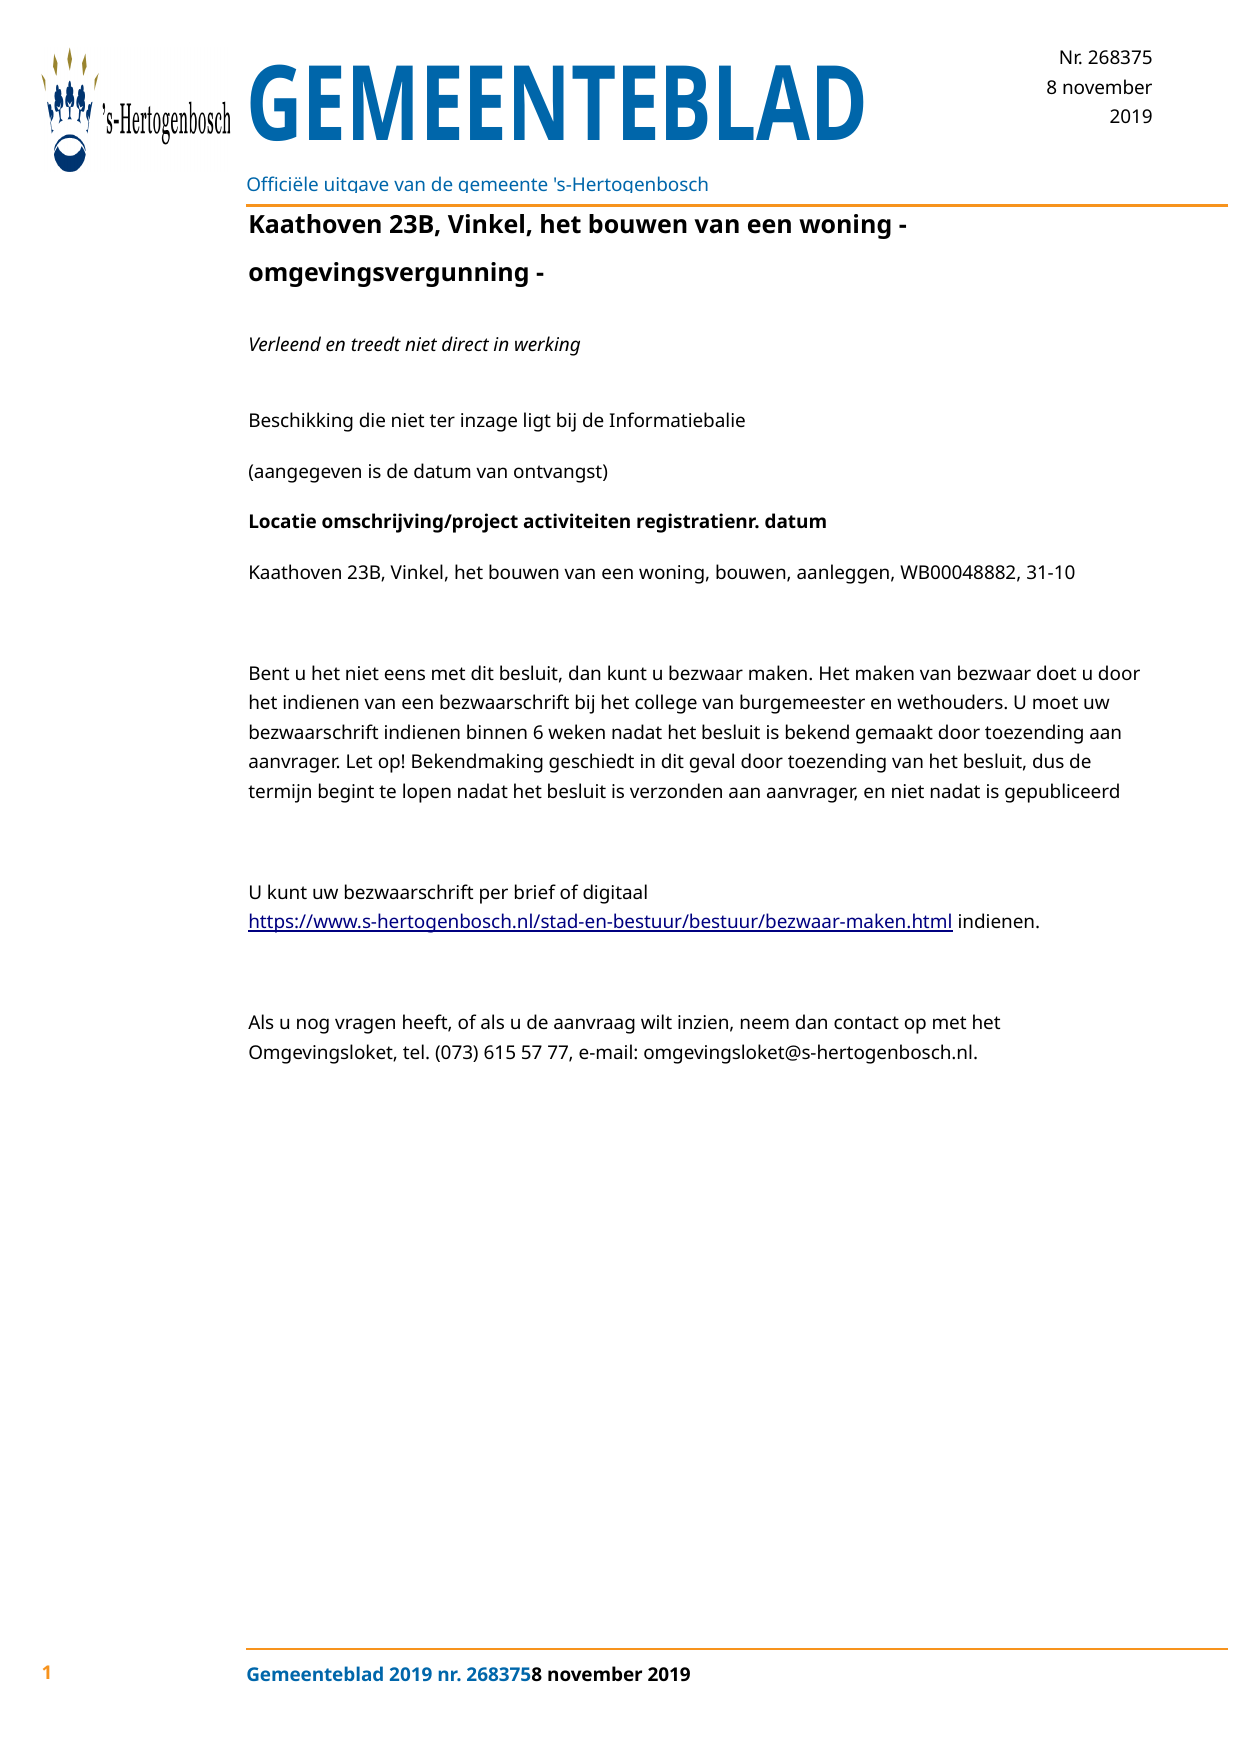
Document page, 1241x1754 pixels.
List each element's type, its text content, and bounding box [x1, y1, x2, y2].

text Beschikking die niet ter inzage ligt bij de Informatiebalie [248, 408, 1152, 433]
text Kaathoven 23B, Vinkel, het bouwen van een woning - omgevingsvergunning - [248, 207, 1152, 288]
text Bent u het niet eens met dit besluit, dan kunt u bezwaar maken. Het maken van bezwaar doet u door het indienen van een bezwaarschrift bij het college van burgemeester en wethouders. U moet uw bezwaarschrift indienen binnen 6 weken nadat het besluit is bekend gemaakt door toezending aan aanvrager. Let op! Bekendmaking geschiedt in dit geval door toezending van het besluit, dus de termijn begint te lopen nadat het besluit is verzonden aan aanvrager, en niet nadat is gepubliceerd [248, 660, 1152, 804]
text Als u nog vragen heeft, of als u de aanvraag wilt inzien, neem dan contact op met het Omgevingsloket, tel. (073) 615 57 77, e-mail: omgevingsloket@s-hertogenbosch.nl. [248, 1009, 1152, 1064]
picture [41, 47, 231, 172]
text (aangegeven is de datum van ontvangst) [248, 458, 1152, 484]
text Kaathoven 23B, Vinkel, het bouwen van een woning, bouwen, aanleggen, WB00048882, 31-10 [248, 559, 1152, 584]
text U kunt uw bezwaarschrift per brief of digitaal https://www.s-hertogenbosch.nl/stad-en-bestuur/bestuur/bezwaar-maken.html indienen. [248, 879, 1152, 934]
text Locatie omschrijving/project activiteiten registratienr. datum [248, 508, 1152, 534]
text Verleend en treedt niet direct in werking [248, 331, 1152, 357]
